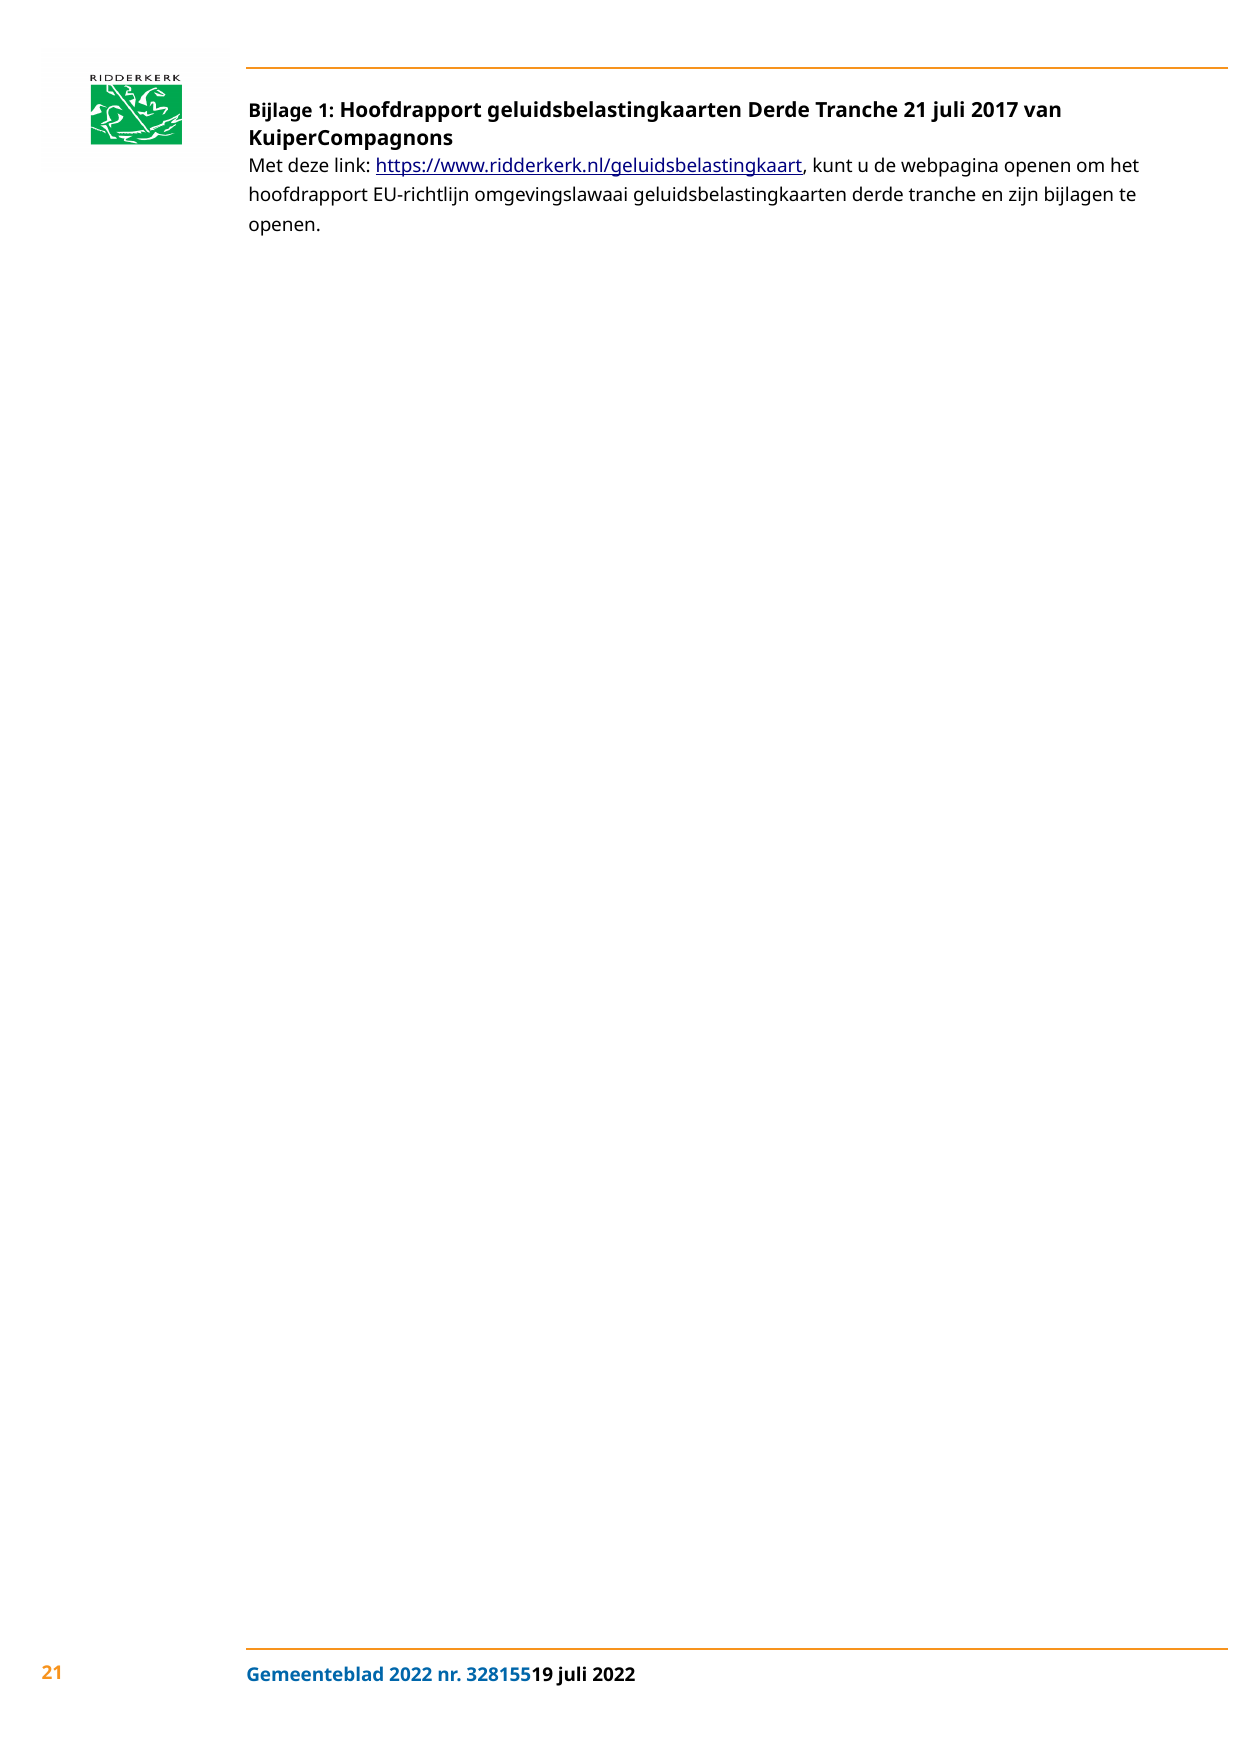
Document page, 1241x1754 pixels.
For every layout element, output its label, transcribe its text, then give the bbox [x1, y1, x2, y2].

text Bijlage 1: Hoofdrapport geluidsbelastingkaarten Derde Tranche 21 juli 2017 van KuiperCompagnons [248, 95, 1152, 152]
text Met deze link: https://www.ridderkerk.nl/geluidsbelastingkaart, kunt u de webpagina openen om het hoofdrapport EU-richtlijn omgevingslawaai geluidsbelastingkaarten derde tranche en zijn bijlagen te openen. [248, 152, 1152, 237]
picture [41, 47, 231, 172]
